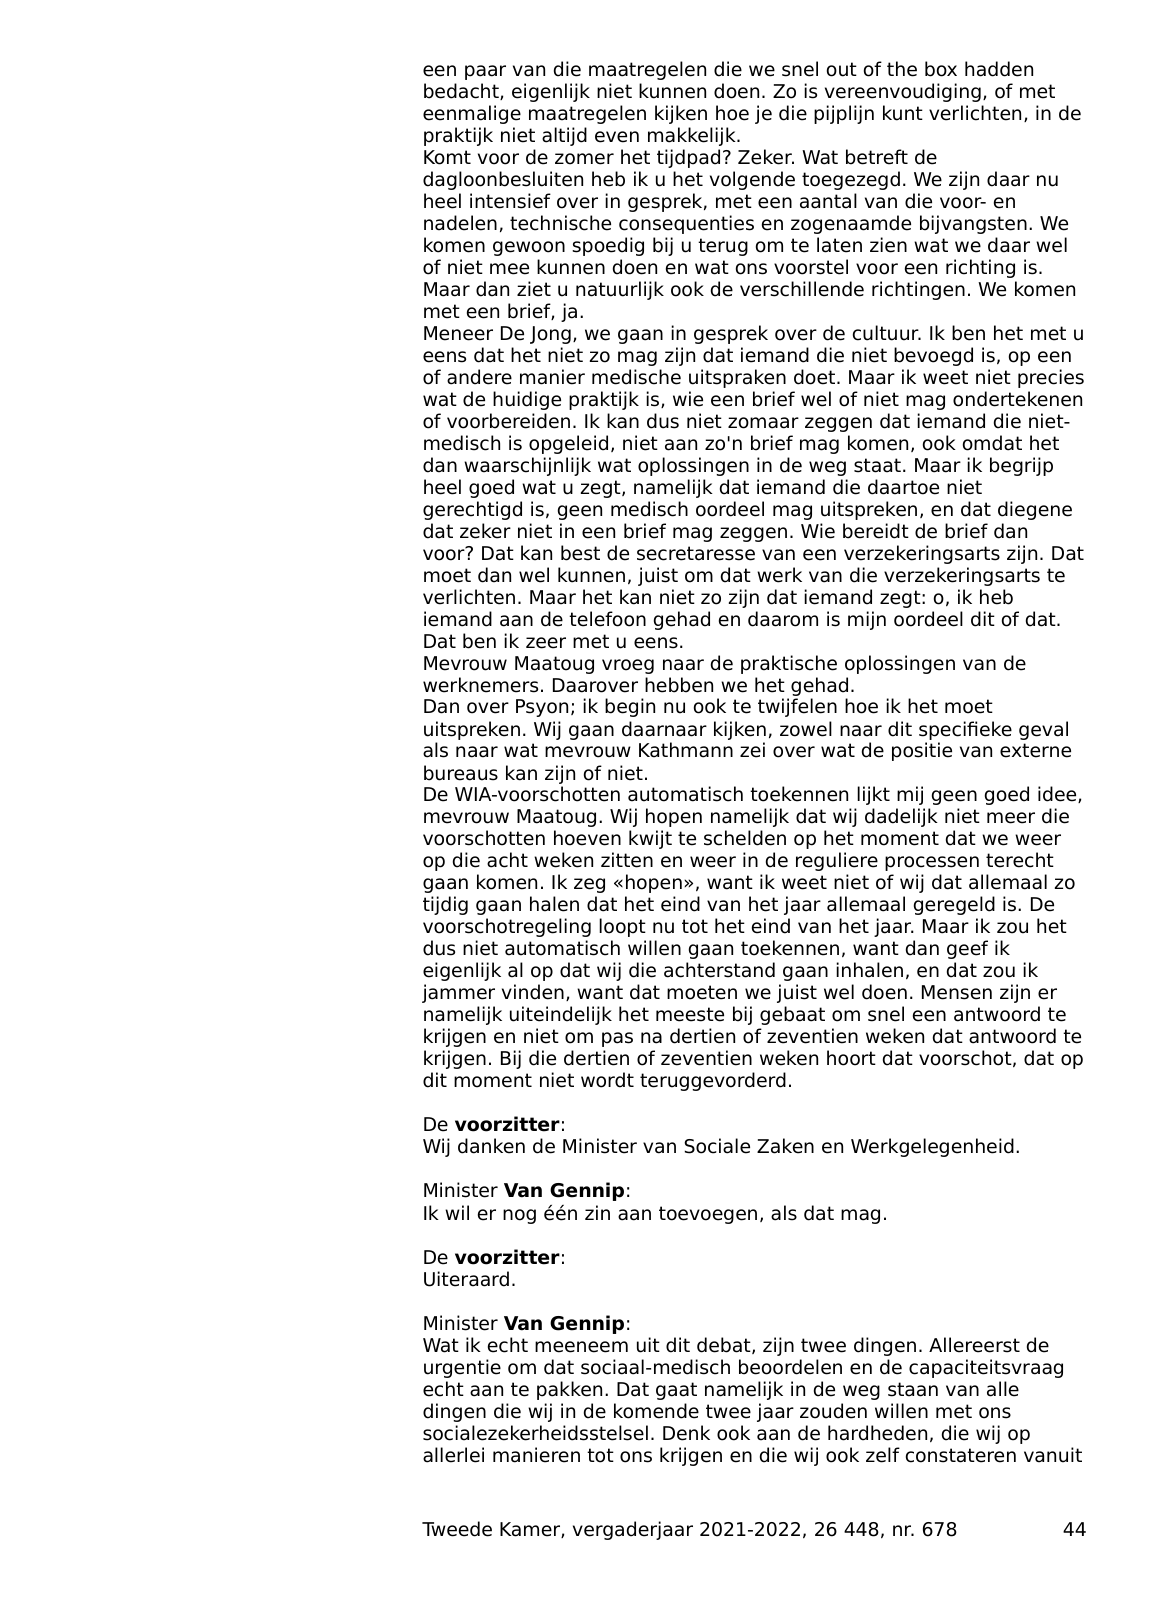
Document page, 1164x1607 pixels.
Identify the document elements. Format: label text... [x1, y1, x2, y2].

text Mevrouw Maatoug vroeg naar de praktische oplossingen van de werknemers. Daarover hebben we het gehad. [422, 652, 1087, 696]
text Meneer De Jong, we gaan in gesprek over de cultuur. Ik ben het met u eens dat het niet zo mag zijn dat iemand die niet bevoegd is, op een of andere manier medische uitspraken doet. Maar ik weet niet precies wat de huidige praktijk is, wie een brief wel of niet mag ondertekenen of voorbereiden. Ik kan dus niet zomaar zeggen dat iemand die niet-medisch is opgeleid, niet aan zo'n brief mag komen, ook omdat het dan waarschijnlijk wat oplossingen in de weg staat. Maar ik begrijp heel goed wat u zegt, namelijk dat iemand die daartoe niet gerechtigd is, geen medisch oordeel mag uitspreken, en dat diegene dat zeker niet in een brief mag zeggen. Wie bereidt de brief dan voor? Dat kan best de secretaresse van een verzekeringsarts zijn. Dat moet dan wel kunnen, juist om dat werk van die verzekeringsarts te verlichten. Maar het kan niet zo zijn dat iemand zegt: o, ik heb iemand aan de telefoon gehad en daarom is mijn oordeel dit of dat. Dat ben ik zeer met u eens. [422, 323, 1087, 652]
text een paar van die maatregelen die we snel out of the box hadden bedacht, eigenlijk niet kunnen doen. Zo is vereenvoudiging, of met eenmalige maatregelen kijken hoe je die pijplijn kunt verlichten, in de praktijk niet altijd even makkelijk. [422, 59, 1087, 147]
text Ik wil er nog één zin aan toevoegen, als dat mag. [422, 1202, 1087, 1224]
text De voorzitter: [422, 1247, 1087, 1268]
text De voorzitter: [422, 1114, 1087, 1136]
text Minister Van Gennip: [422, 1180, 1087, 1202]
text Uiteraard. [422, 1268, 1087, 1291]
text Dan over Psyon; ik begin nu ook te twijfelen hoe ik het moet uitspreken. Wij gaan daarnaar kijken, zowel naar dit specifieke geval als naar wat mevrouw Kathmann zei over wat de positie van externe bureaus kan zijn of niet. [422, 696, 1087, 784]
text Minister Van Gennip: [422, 1313, 1087, 1335]
text Komt voor de zomer het tijdpad? Zeker. Wat betreft de dagloonbesluiten heb ik u het volgende toegezegd. We zijn daar nu heel intensief over in gesprek, met een aantal van die voor- en nadelen, technische consequenties en zogenaamde bijvangsten. We komen gewoon spoedig bij u terug om te laten zien wat we daar wel of niet mee kunnen doen en wat ons voorstel voor een richting is. Maar dan ziet u natuurlijk ook de verschillende richtingen. We komen met een brief, ja. [422, 147, 1087, 323]
text Wij danken de Minister van Sociale Zaken en Werkgelegenheid. [422, 1136, 1087, 1158]
text De WIA-voorschotten automatisch toekennen lijkt mij geen goed idee, mevrouw Maatoug. Wij hopen namelijk dat wij dadelijk niet meer die voorschotten hoeven kwijt te schelden op het moment dat we weer op die acht weken zitten en weer in de reguliere processen terecht gaan komen. Ik zeg «hopen», want ik weet niet of wij dat allemaal zo tijdig gaan halen dat het eind van het jaar allemaal geregeld is. De voorschotregeling loopt nu tot het eind van het jaar. Maar ik zou het dus niet automatisch willen gaan toekennen, want dan geef ik eigenlijk al op dat wij die achterstand gaan inhalen, en dat zou ik jammer vinden, want dat moeten we juist wel doen. Mensen zijn er namelijk uiteindelijk het meeste bij gebaat om snel een antwoord te krijgen en niet om pas na dertien of zeventien weken dat antwoord te krijgen. Bij die dertien of zeventien weken hoort dat voorschot, dat op dit moment niet wordt teruggevorderd. [422, 784, 1087, 1092]
text Wat ik echt meeneem uit dit debat, zijn twee dingen. Allereerst de urgentie om dat sociaal-medisch beoordelen en de capaciteitsvraag echt aan te pakken. Dat gaat namelijk in de weg staan van alle dingen die wij in de komende twee jaar zouden willen met ons socialezekerheidsstelsel. Denk ook aan de hardheden, die wij op allerlei manieren tot ons krijgen en die wij ook zelf constateren vanuit [422, 1335, 1087, 1467]
